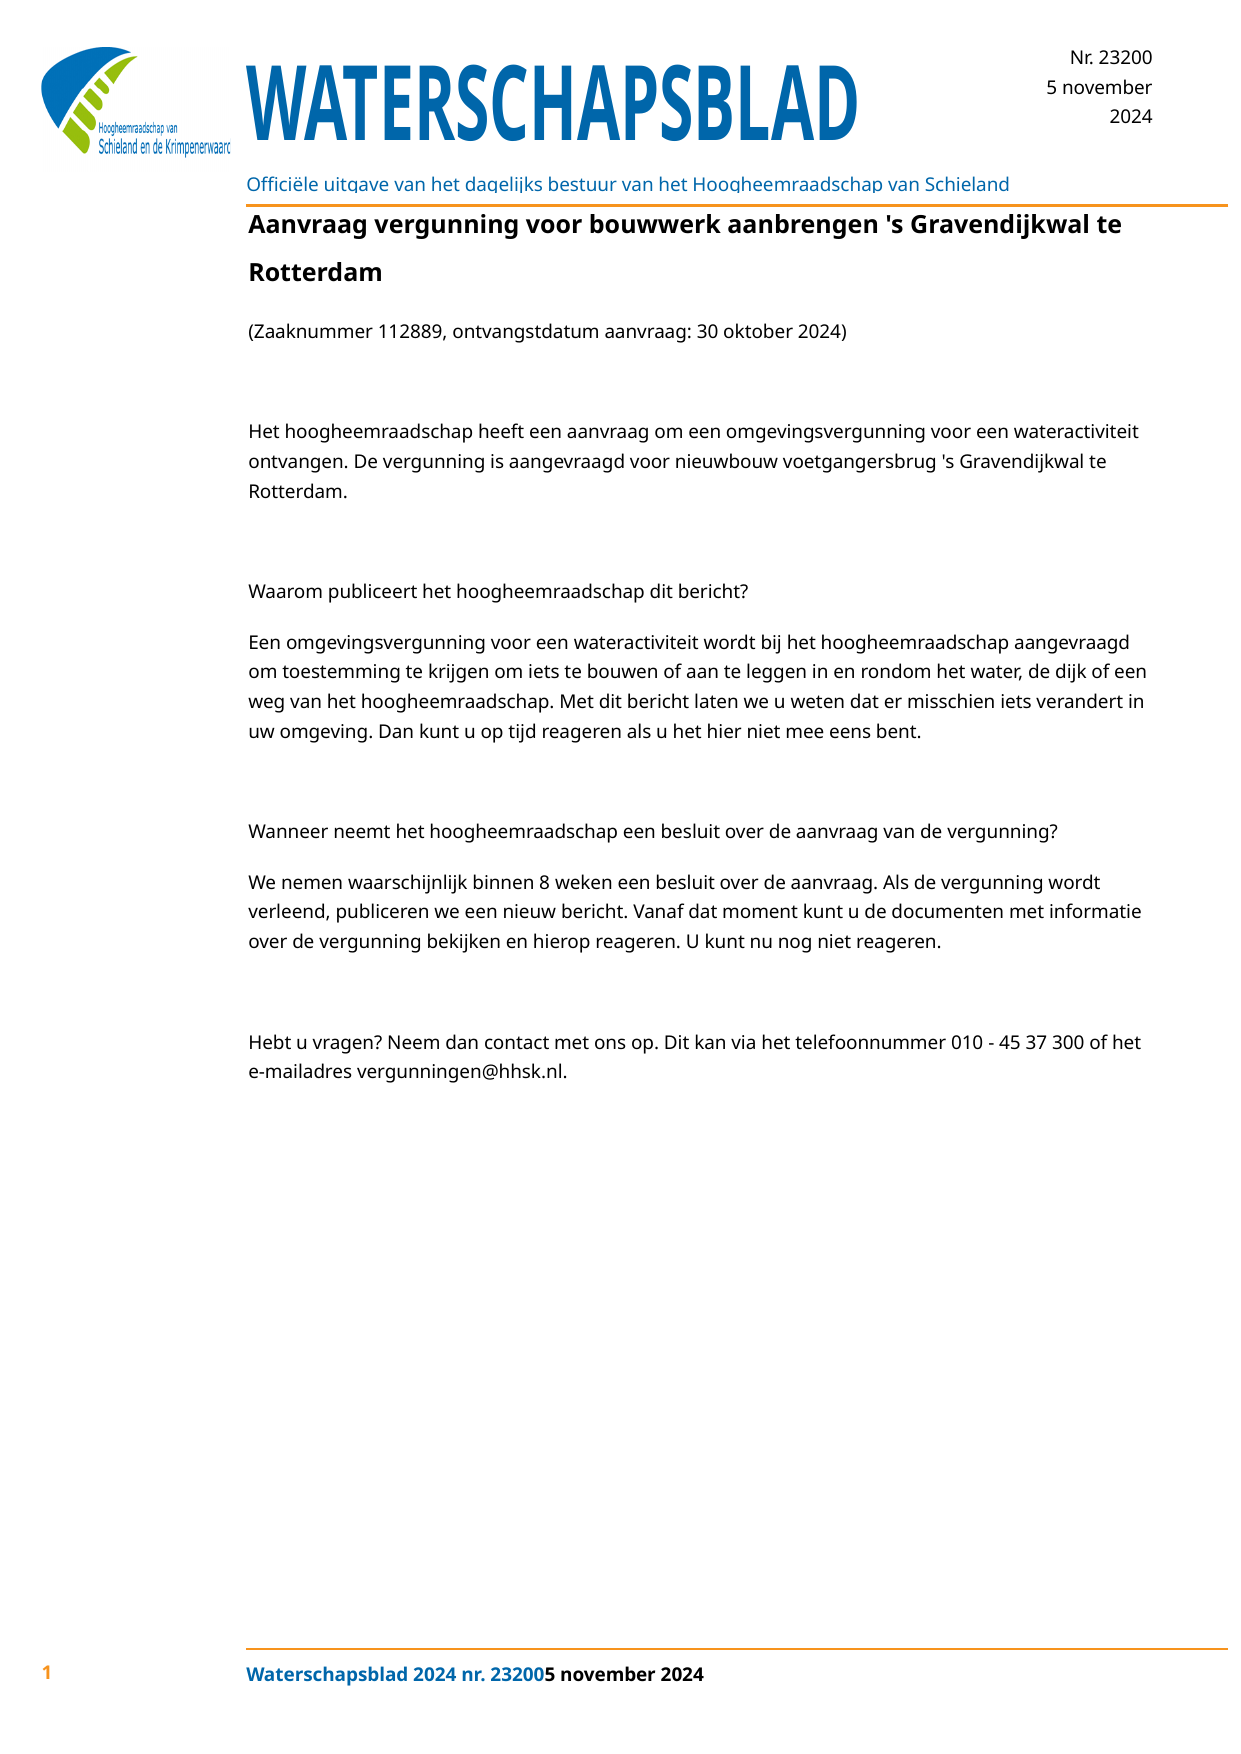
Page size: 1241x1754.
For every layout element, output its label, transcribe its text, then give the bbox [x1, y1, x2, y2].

text Waarom publiceert het hoogheemraadschap dit bericht? [248, 579, 1152, 604]
text We nemen waarschijnlijk binnen 8 weken een besluit over de aanvraag. Als de vergunning wordt verleend, publiceren we een nieuw bericht. Vanaf dat moment kunt u de documenten met informatie over de vergunning bekijken en hierop reageren. U kunt nu nog niet reageren. [248, 869, 1152, 954]
text Het hoogheemraadschap heeft een aanvraag om een omgevingsvergunning voor een wateractiviteit ontvangen. De vergunning is aangevraagd voor nieuwbouw voetgangersbrug 's Gravendijkwal te Rotterdam. [248, 419, 1152, 504]
picture [41, 47, 231, 172]
text Hebt u vragen? Neem dan contact met ons op. Dit kan via het telefoonnummer 010 - 45 37 300 of het e-mailadres vergunningen@hhsk.nl. [248, 1029, 1152, 1084]
text Een omgevingsvergunning voor een wateractiviteit wordt bij het hoogheemraadschap aangevraagd om toestemming te krijgen om iets te bouwen of aan te leggen in en rondom het water, de dijk of een weg van het hoogheemraadschap. Met dit bericht laten we u weten dat er misschien iets verandert in uw omgeving. Dan kunt u op tijd reageren als u het hier niet mee eens bent. [248, 629, 1152, 744]
text (Zaaknummer 112889, ontvangstdatum aanvraag: 30 oktober 2024) [248, 318, 1152, 344]
text Aanvraag vergunning voor bouwwerk aanbrengen 's Gravendijkwal te Rotterdam [248, 207, 1152, 288]
text Wanneer neemt het hoogheemraadschap een besluit over de aanvraag van de vergunning? [248, 819, 1152, 844]
